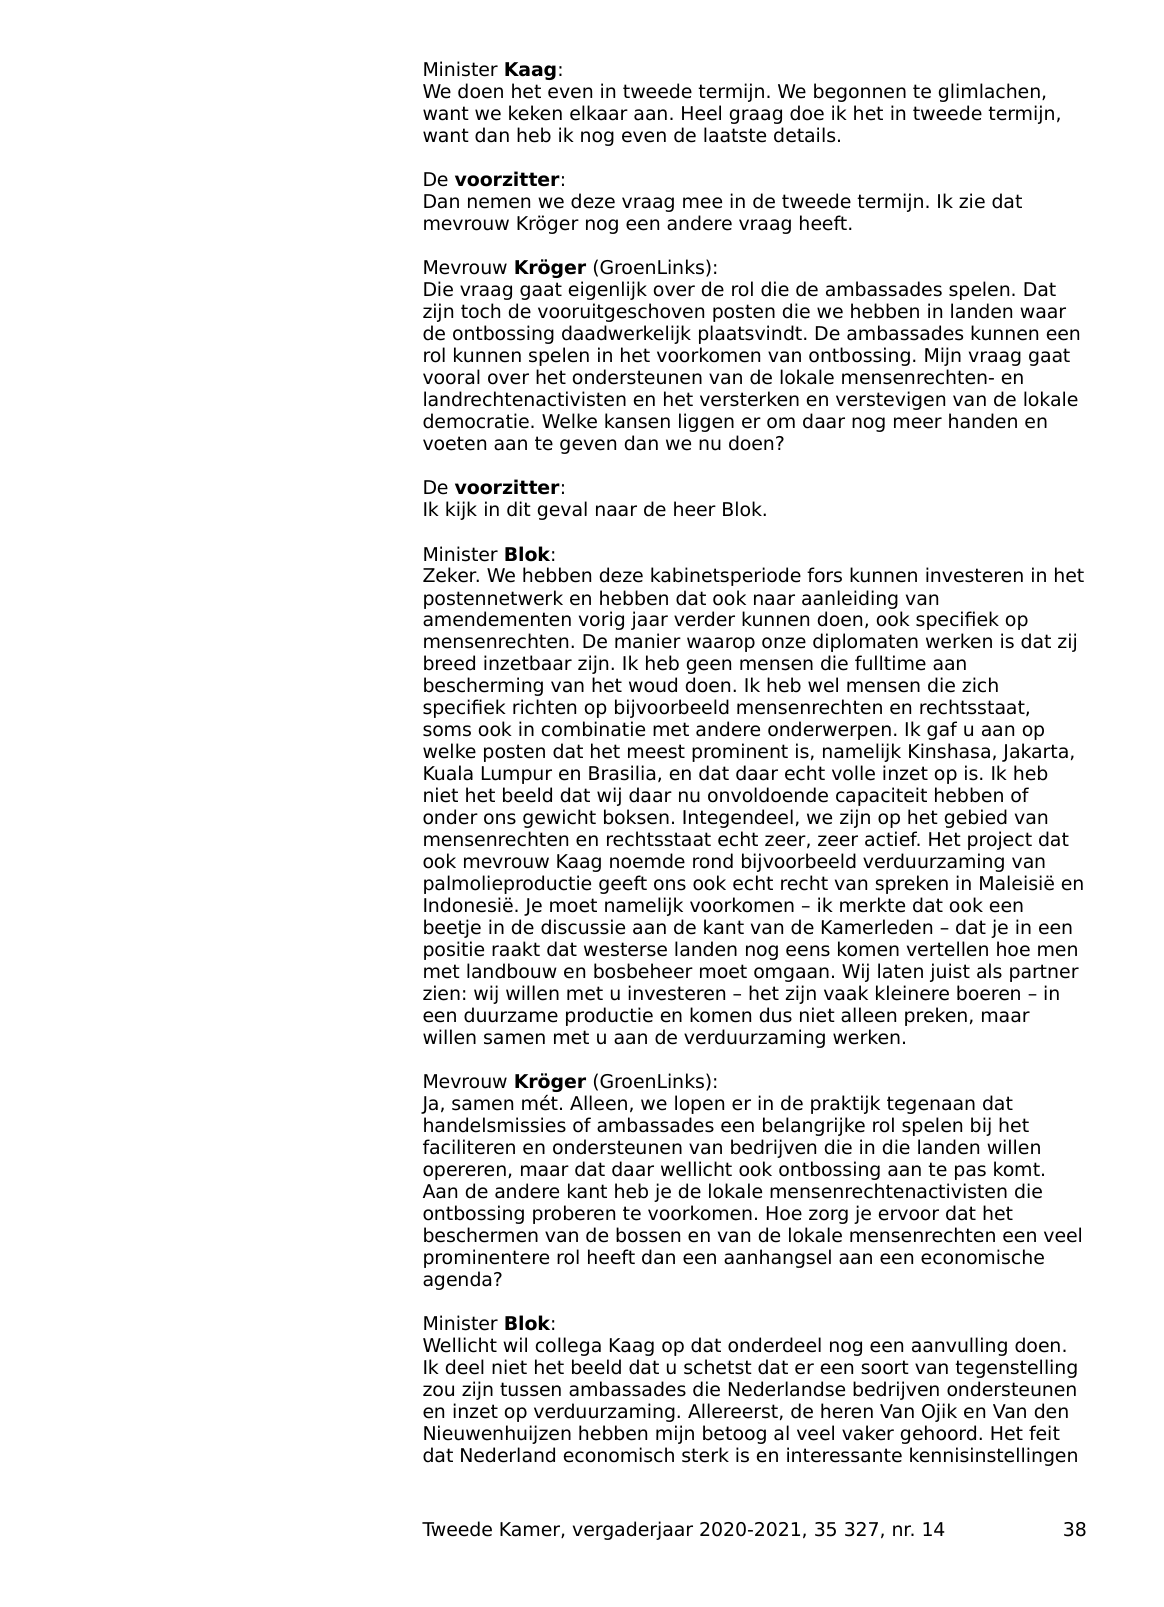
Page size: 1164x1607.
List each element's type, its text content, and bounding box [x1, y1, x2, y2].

text Mevrouw Kröger (GroenLinks): [422, 257, 1087, 279]
text We doen het even in tweede termijn. We begonnen te glimlachen, want we keken elkaar aan. Heel graag doe ik het in tweede termijn, want dan heb ik nog even de laatste details. [422, 81, 1087, 147]
text De voorzitter: [422, 477, 1087, 499]
text Ik kijk in dit geval naar de heer Blok. [422, 499, 1087, 521]
text Wellicht wil collega Kaag op dat onderdeel nog een aanvulling doen. Ik deel niet het beeld dat u schetst dat er een soort van tegenstelling zou zijn tussen ambassades die Nederlandse bedrijven ondersteunen en inzet op verduurzaming. Allereerst, de heren Van Ojik en Van den Nieuwenhuijzen hebben mijn betoog al veel vaker gehoord. Het feit dat Nederland economisch sterk is en interessante kennisinstellingen [422, 1335, 1087, 1467]
text Dan nemen we deze vraag mee in de tweede termijn. Ik zie dat mevrouw Kröger nog een andere vraag heeft. [422, 191, 1087, 235]
text Ja, samen mét. Alleen, we lopen er in de praktijk tegenaan dat handelsmissies of ambassades een belangrijke rol spelen bij het faciliteren en ondersteunen van bedrijven die in die landen willen opereren, maar dat daar wellicht ook ontbossing aan te pas komt. Aan de andere kant heb je de lokale mensenrechtenactivisten die ontbossing proberen te voorkomen. Hoe zorg je ervoor dat het beschermen van de bossen en van de lokale mensenrechten een veel prominentere rol heeft dan een aanhangsel aan een economische agenda? [422, 1093, 1087, 1291]
text Zeker. We hebben deze kabinetsperiode fors kunnen investeren in het postennetwerk en hebben dat ook naar aanleiding van amendementen vorig jaar verder kunnen doen, ook specifiek op mensenrechten. De manier waarop onze diplomaten werken is dat zij breed inzetbaar zijn. Ik heb geen mensen die fulltime aan bescherming van het woud doen. Ik heb wel mensen die zich specifiek richten op bijvoorbeeld mensenrechten en rechtsstaat, soms ook in combinatie met andere onderwerpen. Ik gaf u aan op welke posten dat het meest prominent is, namelijk Kinshasa, Jakarta, Kuala Lumpur en Brasilia, en dat daar echt volle inzet op is. Ik heb niet het beeld dat wij daar nu onvoldoende capaciteit hebben of onder ons gewicht boksen. Integendeel, we zijn op het gebied van mensenrechten en rechtsstaat echt zeer, zeer actief. Het project dat ook mevrouw Kaag noemde rond bijvoorbeeld verduurzaming van palmolieproductie geeft ons ook echt recht van spreken in Maleisië en Indonesië. Je moet namelijk voorkomen – ik merkte dat ook een beetje in de discussie aan de kant van de Kamerleden – dat je in een positie raakt dat westerse landen nog eens komen vertellen hoe men met landbouw en bosbeheer moet omgaan. Wij laten juist als partner zien: wij willen met u investeren – het zijn vaak kleinere boeren – in een duurzame productie en komen dus niet alleen preken, maar willen samen met u aan de verduurzaming werken. [422, 565, 1087, 1049]
text Minister Blok: [422, 1313, 1087, 1335]
text Minister Blok: [422, 543, 1087, 565]
text Minister Kaag: [422, 59, 1087, 81]
text Mevrouw Kröger (GroenLinks): [422, 1071, 1087, 1093]
text Die vraag gaat eigenlijk over de rol die de ambassades spelen. Dat zijn toch de vooruitgeschoven posten die we hebben in landen waar de ontbossing daadwerkelijk plaatsvindt. De ambassades kunnen een rol kunnen spelen in het voorkomen van ontbossing. Mijn vraag gaat vooral over het ondersteunen van de lokale mensenrechten- en landrechtenactivisten en het versterken en verstevigen van de lokale democratie. Welke kansen liggen er om daar nog meer handen en voeten aan te geven dan we nu doen? [422, 279, 1087, 455]
text De voorzitter: [422, 169, 1087, 191]
